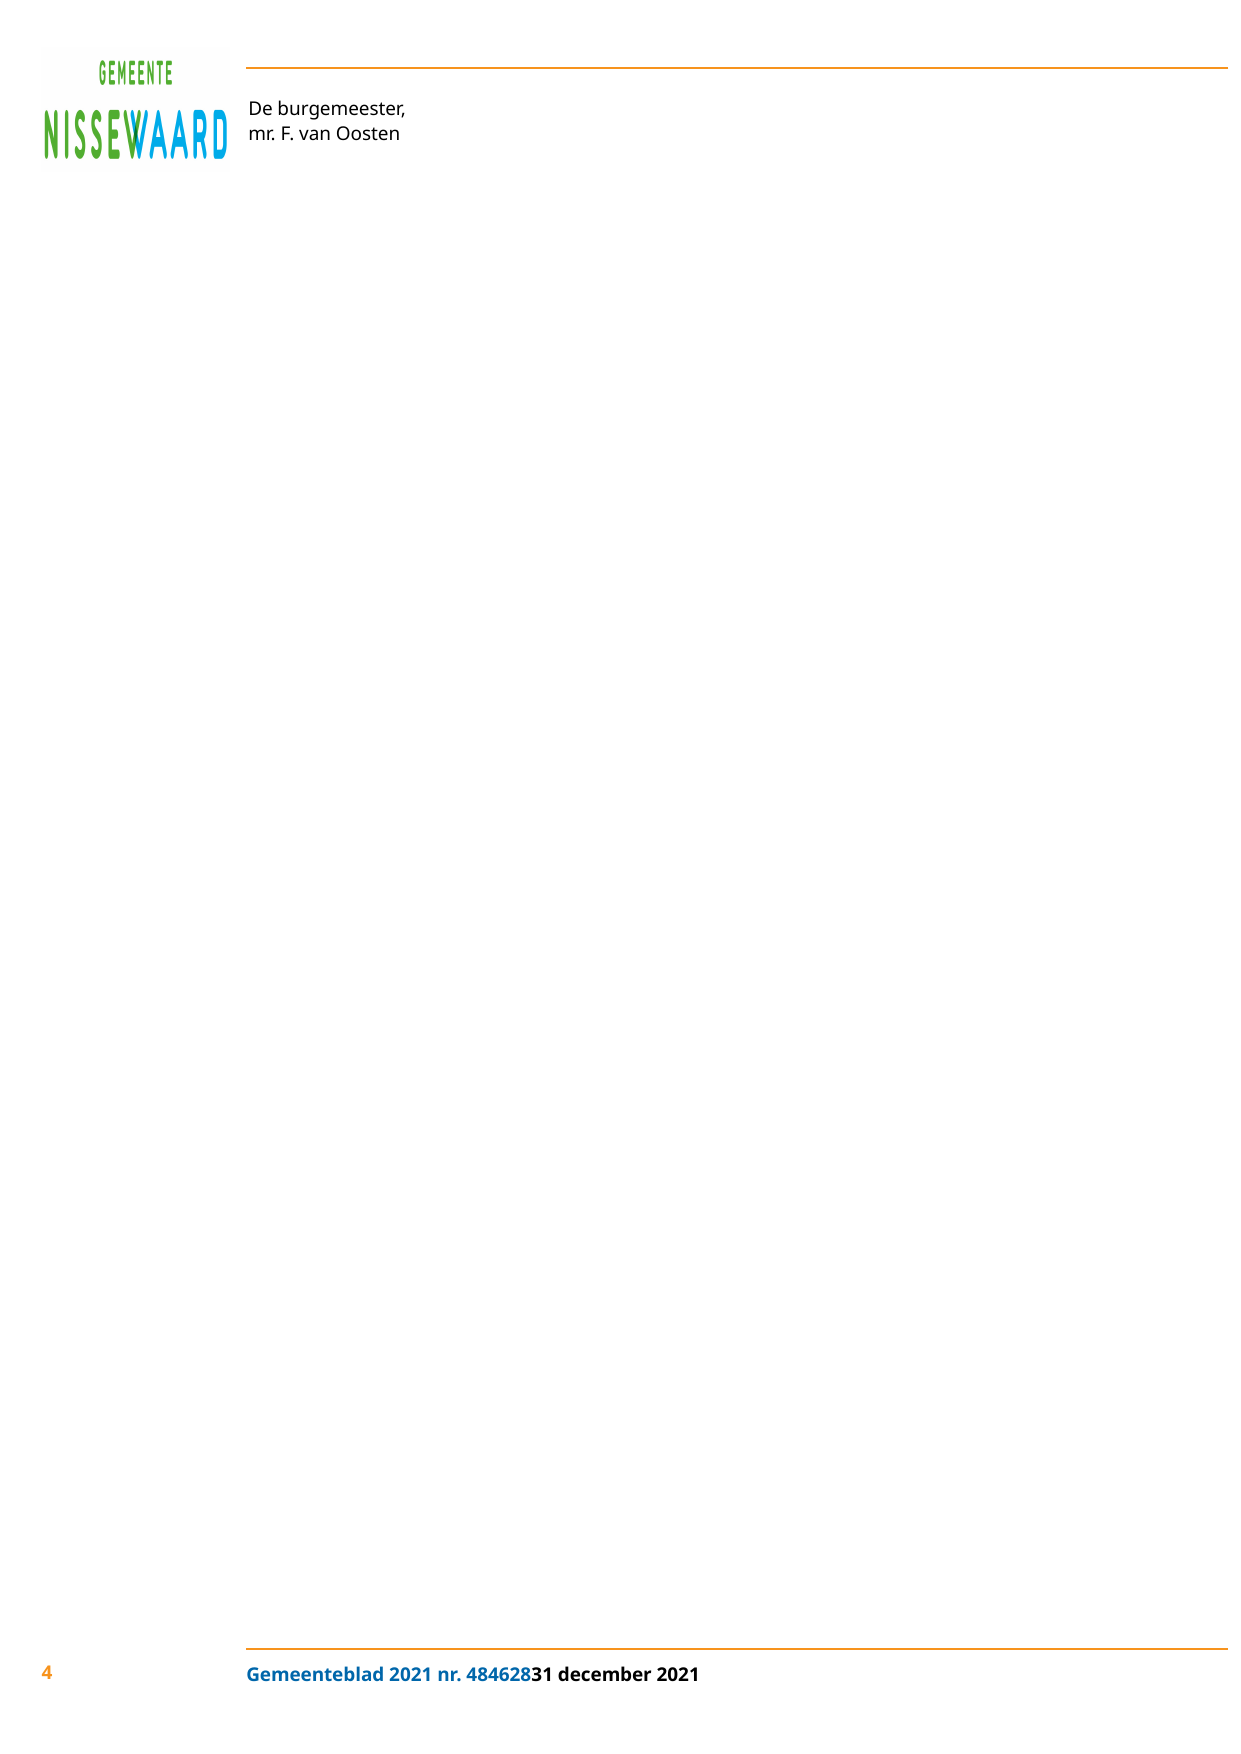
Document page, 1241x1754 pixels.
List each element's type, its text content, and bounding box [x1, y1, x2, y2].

picture [41, 47, 231, 172]
text mr. F. van Oosten [248, 121, 1152, 146]
text De burgemeester, [248, 95, 1152, 121]
